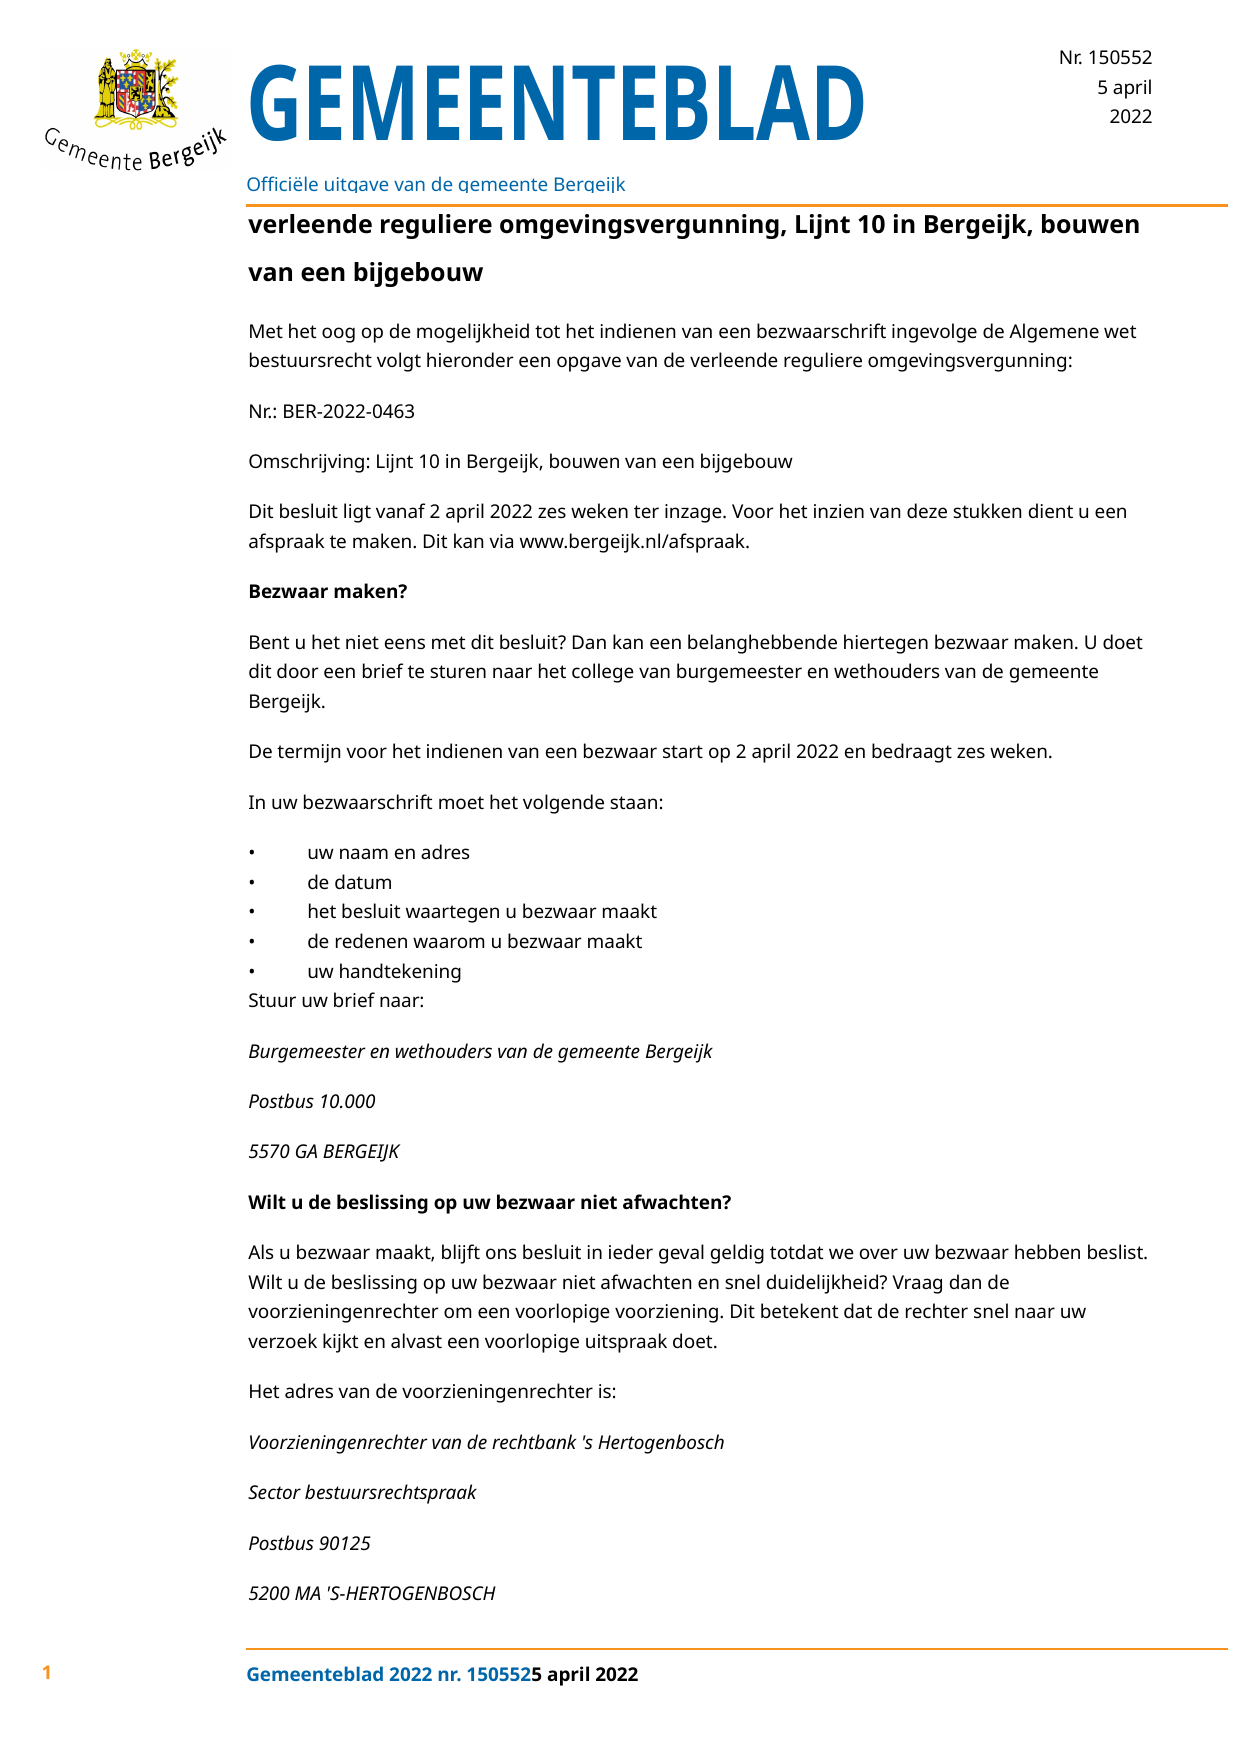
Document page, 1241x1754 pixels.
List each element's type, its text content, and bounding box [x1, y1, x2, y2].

text Postbus 10.000 [248, 1088, 1152, 1114]
list het besluit waartegen u bezwaar maakt [248, 899, 1152, 924]
text Dit besluit ligt vanaf 2 april 2022 zes weken ter inzage. Voor het inzien van deze stukken dient u een afspraak te maken. Dit kan via www.bergeijk.nl/afspraak. [248, 499, 1152, 554]
text Bent u het niet eens met dit besluit? Dan kan een belanghebbende hiertegen bezwaar maken. U doet dit door een brief te sturen naar het college van burgemeester en wethouders van de gemeente Bergeijk. [248, 629, 1152, 714]
text De termijn voor het indienen van een bezwaar start op 2 april 2022 en bedraagt zes weken. [248, 739, 1152, 764]
text In uw bezwaarschrift moet het volgende staan: [248, 789, 1152, 815]
text Wilt u de beslissing op uw bezwaar niet afwachten? [248, 1189, 1152, 1215]
list de redenen waarom u bezwaar maakt [248, 928, 1152, 954]
text Sector bestuursrechtspraak [248, 1479, 1152, 1505]
list uw naam en adres [248, 839, 1152, 865]
text Als u bezwaar maakt, blijft ons besluit in ieder geval geldig totdat we over uw bezwaar hebben beslist. Wilt u de beslissing op uw bezwaar niet afwachten en snel duidelijkheid? Vraag dan de voorzieningenrechter om een voorlopige voorziening. Dit betekent dat de rechter snel naar uw verzoek kijkt en alvast een voorlopige uitspraak doet. [248, 1239, 1152, 1354]
text Postbus 90125 [248, 1530, 1152, 1556]
text Met het oog op de mogelijkheid tot het indienen van een bezwaarschrift ingevolge de Algemene wet bestuursrecht volgt hieronder een opgave van de verleende reguliere omgevingsvergunning: [248, 318, 1152, 373]
text Voorzieningenrechter van de rechtbank 's Hertogenbosch [248, 1429, 1152, 1455]
text verleende reguliere omgevingsvergunning, Lijnt 10 in Bergeijk, bouwen van een bijgebouw [248, 207, 1152, 288]
picture [41, 47, 231, 172]
text Bezwaar maken? [248, 579, 1152, 604]
list uw handtekening [248, 958, 1152, 984]
text Burgemeester en wethouders van de gemeente Bergeijk [248, 1038, 1152, 1064]
list de datum [248, 869, 1152, 895]
text Stuur uw brief naar: [248, 987, 1152, 1013]
text 5570 GA BERGEIJK [248, 1139, 1152, 1164]
text Omschrijving: Lijnt 10 in Bergeijk, bouwen van een bijgebouw [248, 448, 1152, 474]
text Nr.: BER-2022-0463 [248, 398, 1152, 424]
text Het adres van de voorzieningenrechter is: [248, 1379, 1152, 1404]
text 5200 MA 'S-HERTOGENBOSCH [248, 1580, 1152, 1606]
